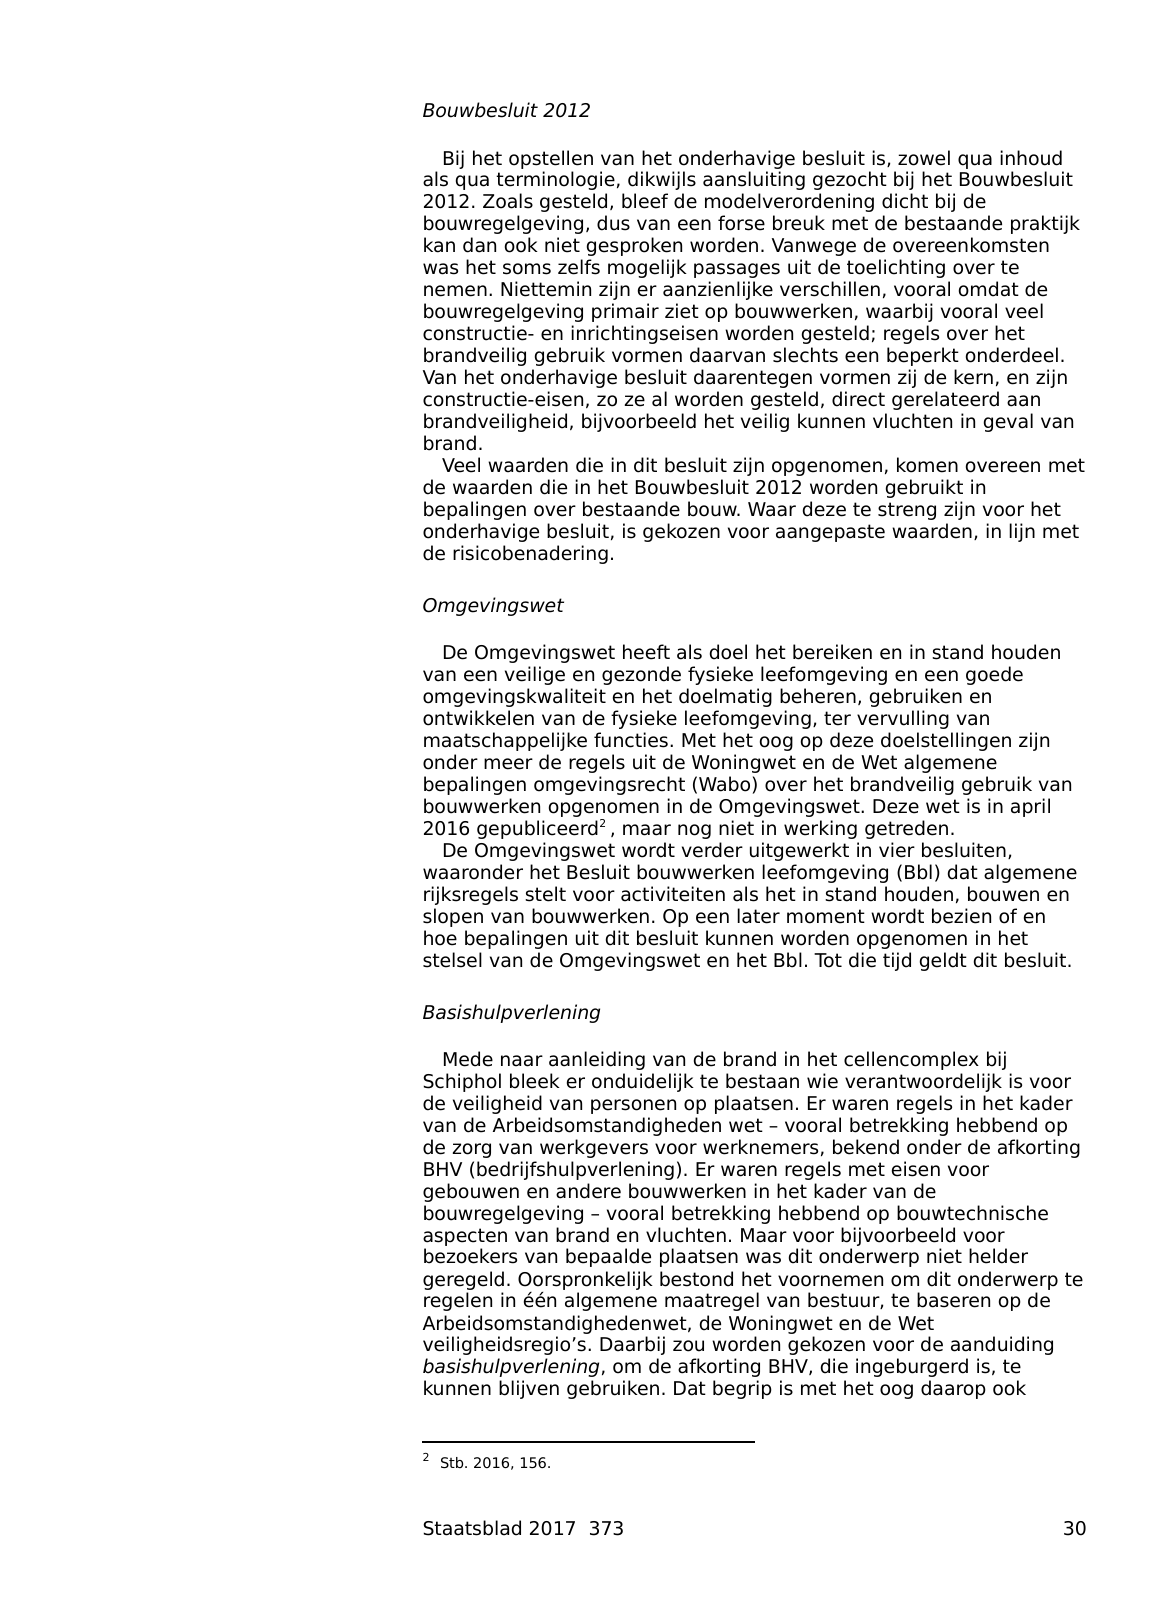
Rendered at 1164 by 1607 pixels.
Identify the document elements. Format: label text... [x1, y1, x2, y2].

text Stb. 2016, 156. [422, 1451, 1087, 1473]
text De Omgevingswet wordt verder uitgewerkt in vier besluiten, waaronder het Besluit bouwwerken leefomgeving (Bbl) dat algemene rijksregels stelt voor activiteiten als het in stand houden, bouwen en slopen van bouwwerken. Op een later moment wordt bezien of en hoe bepalingen uit dit besluit kunnen worden opgenomen in het stelsel van de Omgevingswet en het Bbl. Tot die tijd geldt dit besluit. [422, 840, 1087, 972]
subtitle Basishulpverlening [422, 1002, 1087, 1024]
text Mede naar aanleiding van de brand in het cellencomplex bij Schiphol bleek er onduidelijk te bestaan wie verantwoordelijk is voor de veiligheid van personen op plaatsen. Er waren regels in het kader van de Arbeidsomstandigheden wet – vooral betrekking hebbend op de zorg van werkgevers voor werknemers, bekend onder de afkorting BHV (bedrijfshulpverlening). Er waren regels met eisen voor gebouwen en andere bouwwerken in het kader van de bouwregelgeving – vooral betrekking hebbend op bouwtechnische aspecten van brand en vluchten. Maar voor bijvoorbeeld voor bezoekers van bepaalde plaatsen was dit onderwerp niet helder geregeld. Oorspronkelijk bestond het voornemen om dit onderwerp te regelen in één algemene maatregel van bestuur, te baseren op de Arbeidsomstandighedenwet, de Woningwet en de Wet veiligheidsregio’s. Daarbij zou worden gekozen voor de aanduiding basishulpverlening, om de afkorting BHV, die ingeburgerd is, te kunnen blijven gebruiken. Dat begrip is met het oog daarop ook [422, 1049, 1087, 1400]
text Bij het opstellen van het onderhavige besluit is, zowel qua inhoud als qua terminologie, dikwijls aansluiting gezocht bij het Bouwbesluit 2012. Zoals gesteld, bleef de modelverordening dicht bij de bouwregelgeving, dus van een forse breuk met de bestaande praktijk kan dan ook niet gesproken worden. Vanwege de overeenkomsten was het soms zelfs mogelijk passages uit de toelichting over te nemen. Niettemin zijn er aanzienlijke verschillen, vooral omdat de bouwregelgeving primair ziet op bouwwerken, waarbij vooral veel constructie- en inrichtingseisen worden gesteld; regels over het brandveilig gebruik vormen daarvan slechts een beperkt onderdeel. Van het onderhavige besluit daarentegen vormen zij de kern, en zijn constructie-eisen, zo ze al worden gesteld, direct gerelateerd aan brandveiligheid, bijvoorbeeld het veilig kunnen vluchten in geval van brand. [422, 147, 1087, 455]
subtitle Omgevingswet [422, 595, 1087, 617]
subtitle Bouwbesluit 2012 [422, 100, 1087, 122]
text De Omgevingswet heeft als doel het bereiken en in stand houden van een veilige en gezonde fysieke leefomgeving en een goede omgevingskwaliteit en het doelmatig beheren, gebruiken en ontwikkelen van de fysieke leefomgeving, ter vervulling van maatschappelijke functies. Met het oog op deze doelstellingen zijn onder meer de regels uit de Woningwet en de Wet algemene bepalingen omgevingsrecht (Wabo) over het brandveilig gebruik van bouwwerken opgenomen in de Omgevingswet. Deze wet is in april 2016 gepubliceerd, maar nog niet in werking getreden. [422, 642, 1087, 840]
text Veel waarden die in dit besluit zijn opgenomen, komen overeen met de waarden die in het Bouwbesluit 2012 worden gebruikt in bepalingen over bestaande bouw. Waar deze te streng zijn voor het onderhavige besluit, is gekozen voor aangepaste waarden, in lijn met de risicobenadering. [422, 455, 1087, 565]
